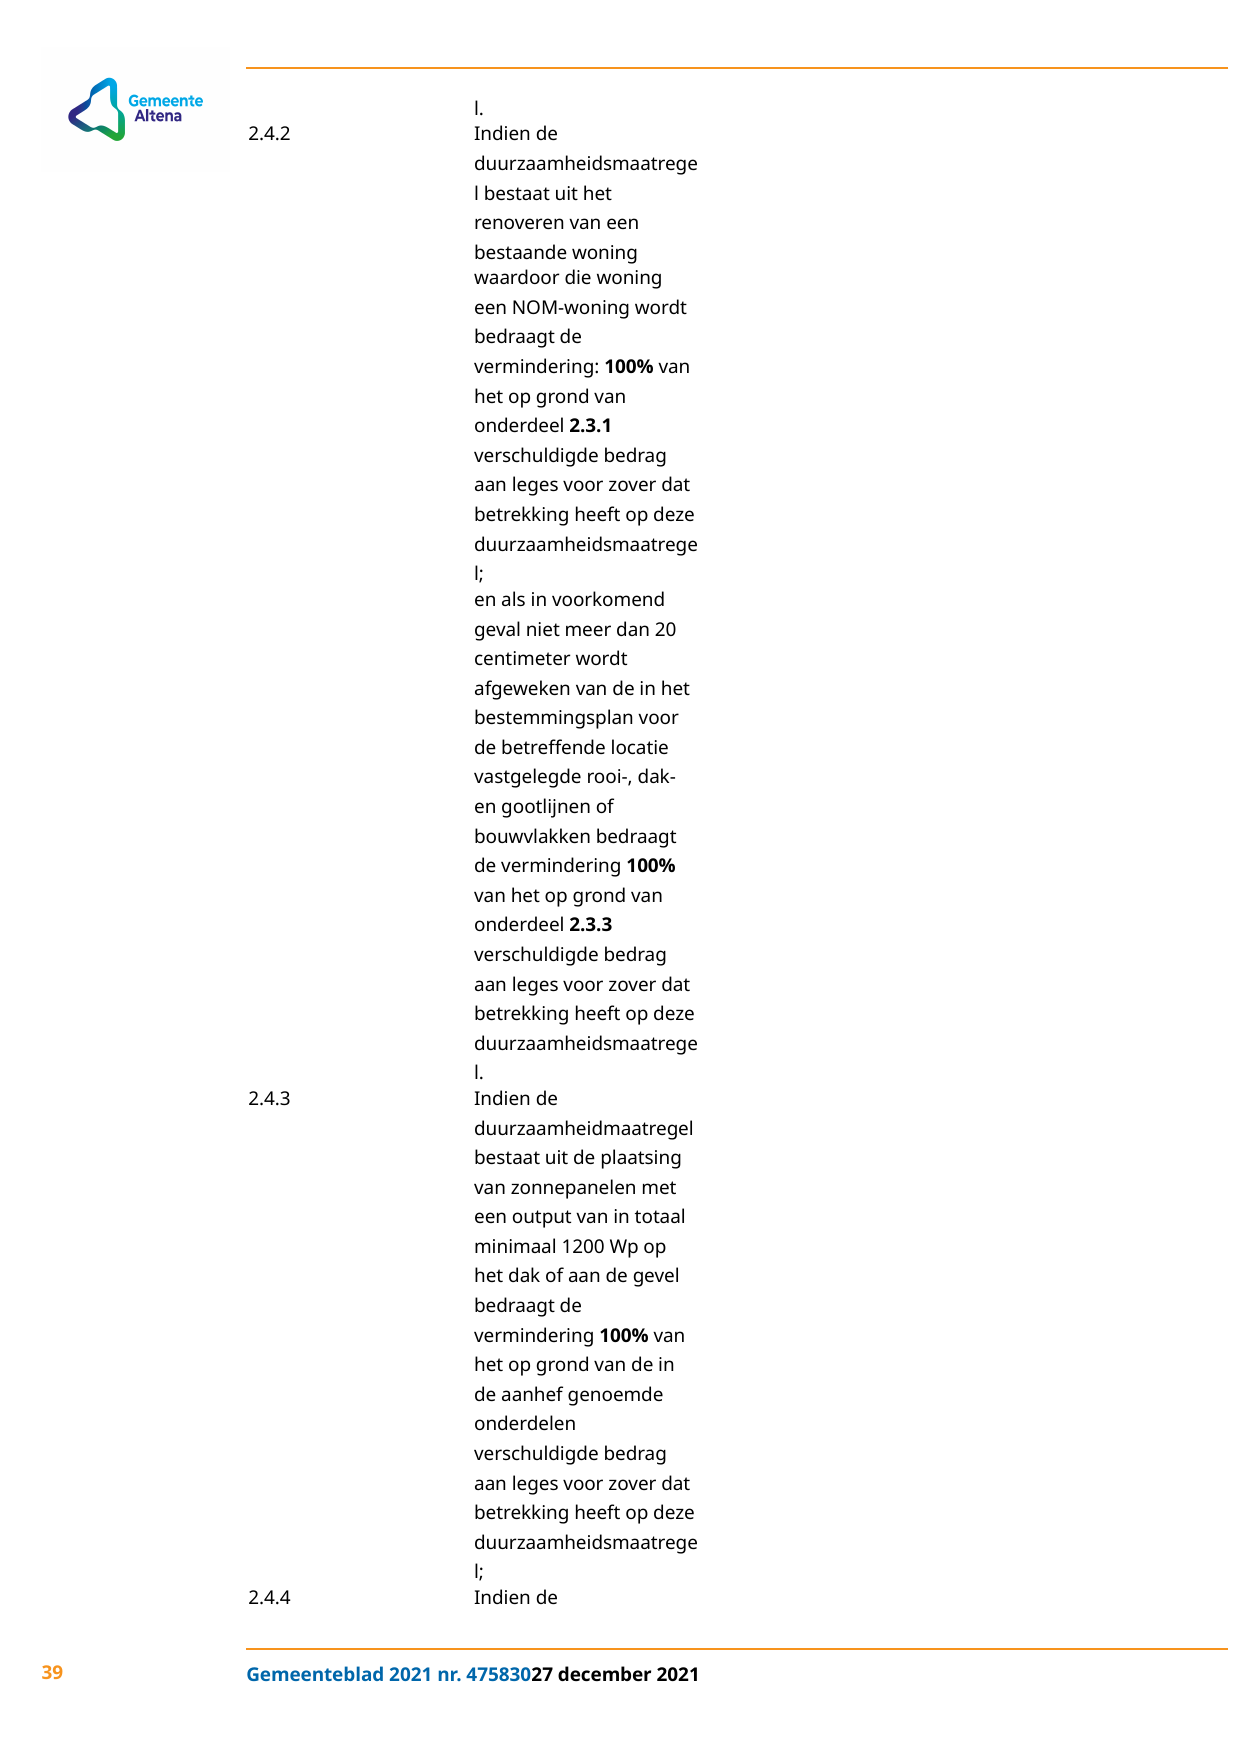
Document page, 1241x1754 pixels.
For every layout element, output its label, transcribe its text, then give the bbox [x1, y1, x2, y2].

table_cell 2.4.2 [248, 121, 474, 1085]
table_cell l. [474, 95, 700, 121]
table_cell [700, 95, 926, 121]
table_cell [700, 1085, 926, 1584]
table_cell [926, 95, 1152, 121]
table_cell en als in voorkomend geval niet meer dan 20 centimeter wordt afgeweken van de in het bestemmingsplan voor de betreffende locatie vastgelegde rooi-, dak- en gootlijnen of bouwvlakken bedraagt de vermindering 100% van het op grond van onderdeel 2.3.3 verschuldigde bedrag aan leges voor zover dat betrekking heeft op deze duurzaamheidsmaatregel. [474, 586, 700, 1085]
table_cell waardoor die woning een NOM-woning wordt bedraagt de vermindering: 100% van het op grond van onderdeel 2.3.1 verschuldigde bedrag aan leges voor zover dat betrekking heeft op deze duurzaamheidsmaatregel; [474, 265, 700, 586]
table_cell Indien de duurzaamheidmaatregel bestaat uit de plaatsing van zonnepanelen met een output van in totaal minimaal 1200 Wp op het dak of aan de gevel bedraagt de vermindering 100% van het op grond van de in de aanhef genoemde onderdelen verschuldigde bedrag aan leges voor zover dat betrekking heeft op deze duurzaamheidsmaatregel; [474, 1085, 700, 1584]
table_cell Indien de [474, 1584, 700, 1610]
table_cell [700, 121, 926, 264]
table_cell 2.4.4 [248, 1584, 474, 1610]
table_cell Indien de duurzaamheidsmaatregel bestaat uit het renoveren van een bestaande woning [474, 121, 700, 264]
table_cell [926, 1584, 1152, 1610]
table_cell [248, 95, 474, 121]
table_cell 2.4.3 [248, 1085, 474, 1584]
table_cell [700, 265, 926, 586]
table_cell [700, 1584, 926, 1610]
table_cell [926, 121, 1152, 1085]
picture [41, 47, 231, 172]
table_cell [700, 586, 926, 1085]
table_cell [926, 1085, 1152, 1584]
